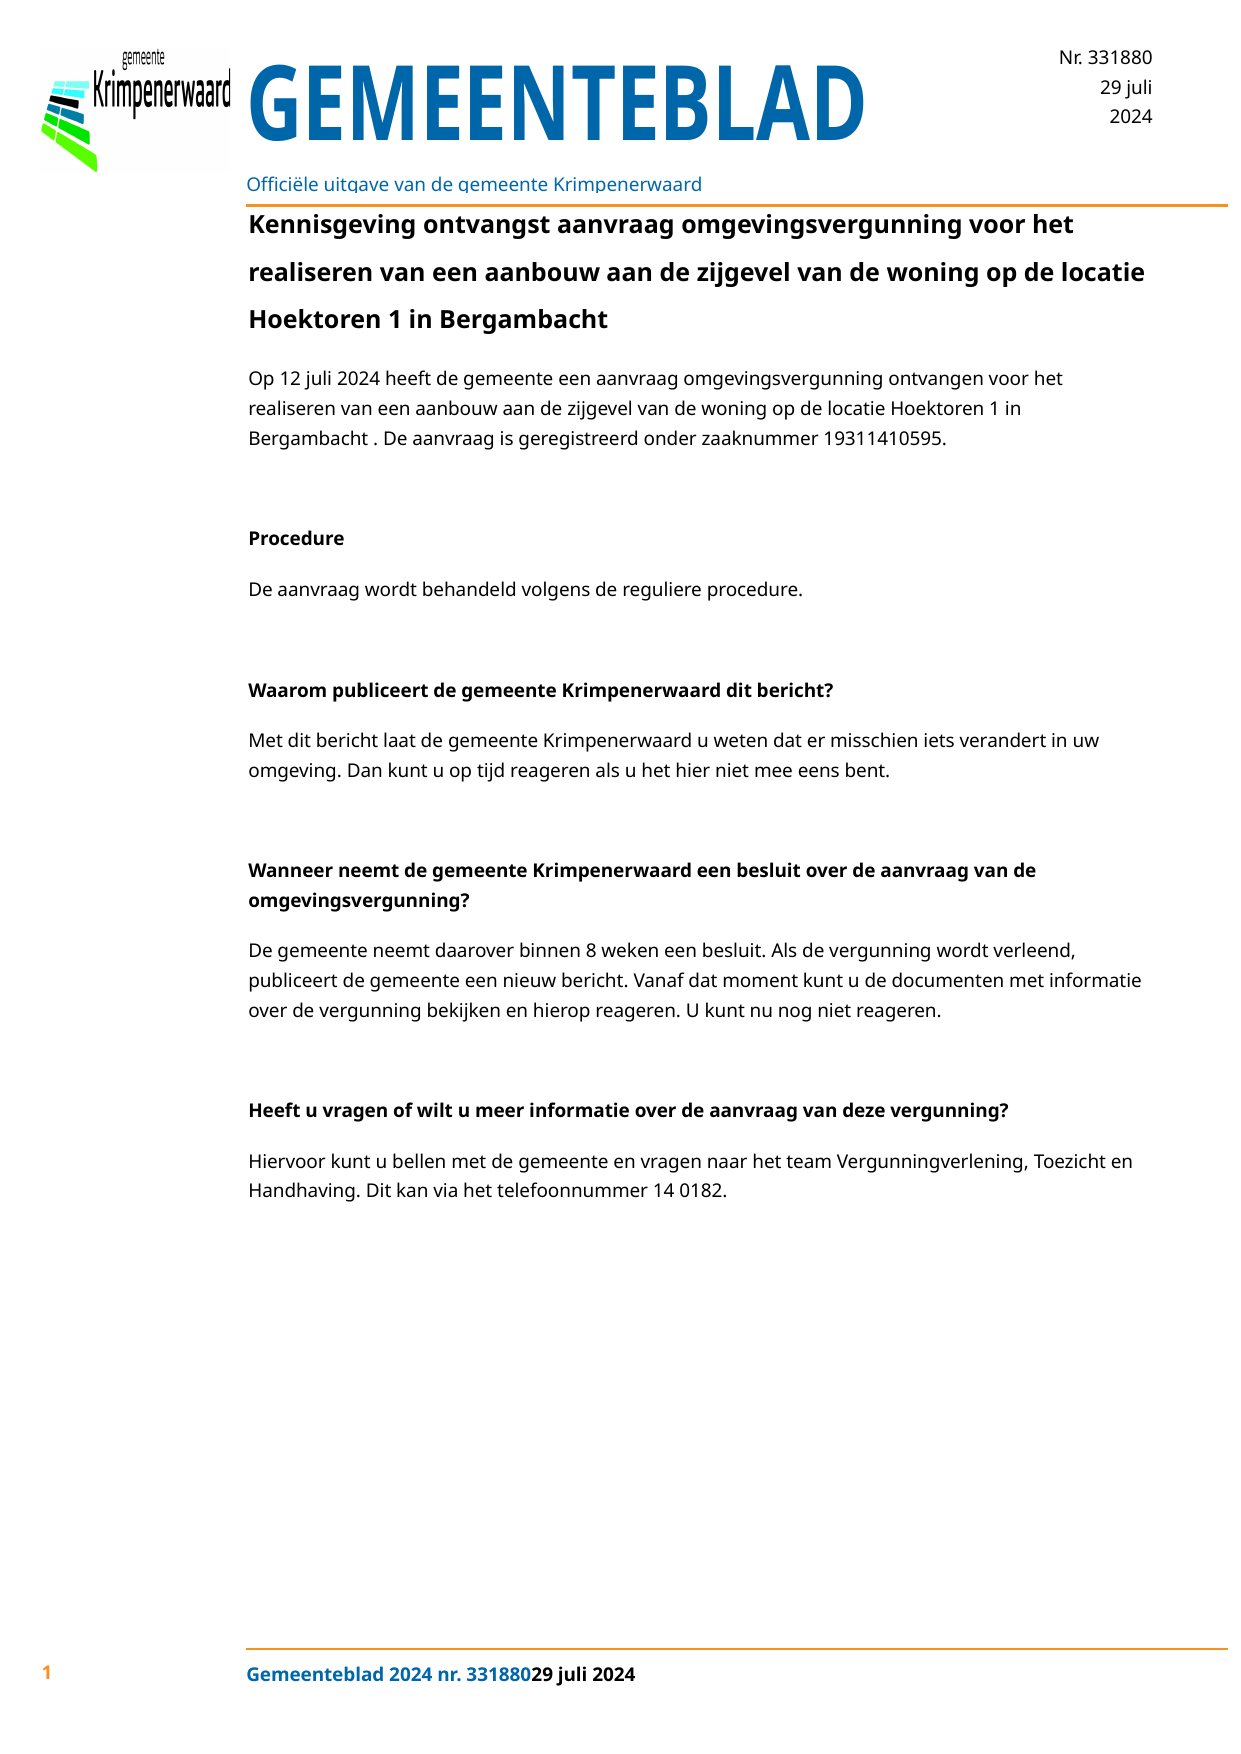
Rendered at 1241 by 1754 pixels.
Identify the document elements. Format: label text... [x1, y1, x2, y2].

text Op 12 juli 2024 heeft de gemeente een aanvraag omgevingsvergunning ontvangen voor het realiseren van een aanbouw aan de zijgevel van de woning op de locatie Hoektoren 1 in Bergambacht . De aanvraag is geregistreerd onder zaaknummer 19311410595. [248, 366, 1152, 450]
text Waarom publiceert de gemeente Krimpenerwaard dit bericht? [248, 677, 1152, 702]
text Heeft u vragen of wilt u meer informatie over de aanvraag van deze vergunning? [248, 1098, 1152, 1123]
text De gemeente neemt daarover binnen 8 weken een besluit. Als de vergunning wordt verleend, publiceert de gemeente een nieuw bericht. Vanaf dat moment kunt u de documenten met informatie over de vergunning bekijken en hierop reageren. U kunt nu nog niet reageren. [248, 938, 1152, 1022]
text De aanvraag wordt behandeld volgens de reguliere procedure. [248, 576, 1152, 602]
text Kennisgeving ontvangst aanvraag omgevingsvergunning voor het realiseren van een aanbouw aan de zijgevel van de woning op de locatie Hoektoren 1 in Bergambacht [248, 207, 1152, 336]
text Hiervoor kunt u bellen met de gemeente en vragen naar het team Vergunningverlening, Toezicht en Handhaving. Dit kan via het telefoonnummer 14 0182. [248, 1148, 1152, 1203]
picture [41, 47, 231, 172]
text Procedure [248, 526, 1152, 551]
text Met dit bericht laat de gemeente Krimpenerwaard u weten dat er misschien iets verandert in uw omgeving. Dan kunt u op tijd reageren als u het hier niet mee eens bent. [248, 727, 1152, 782]
text Wanneer neemt de gemeente Krimpenerwaard een besluit over de aanvraag van de omgevingsvergunning? [248, 858, 1152, 913]
